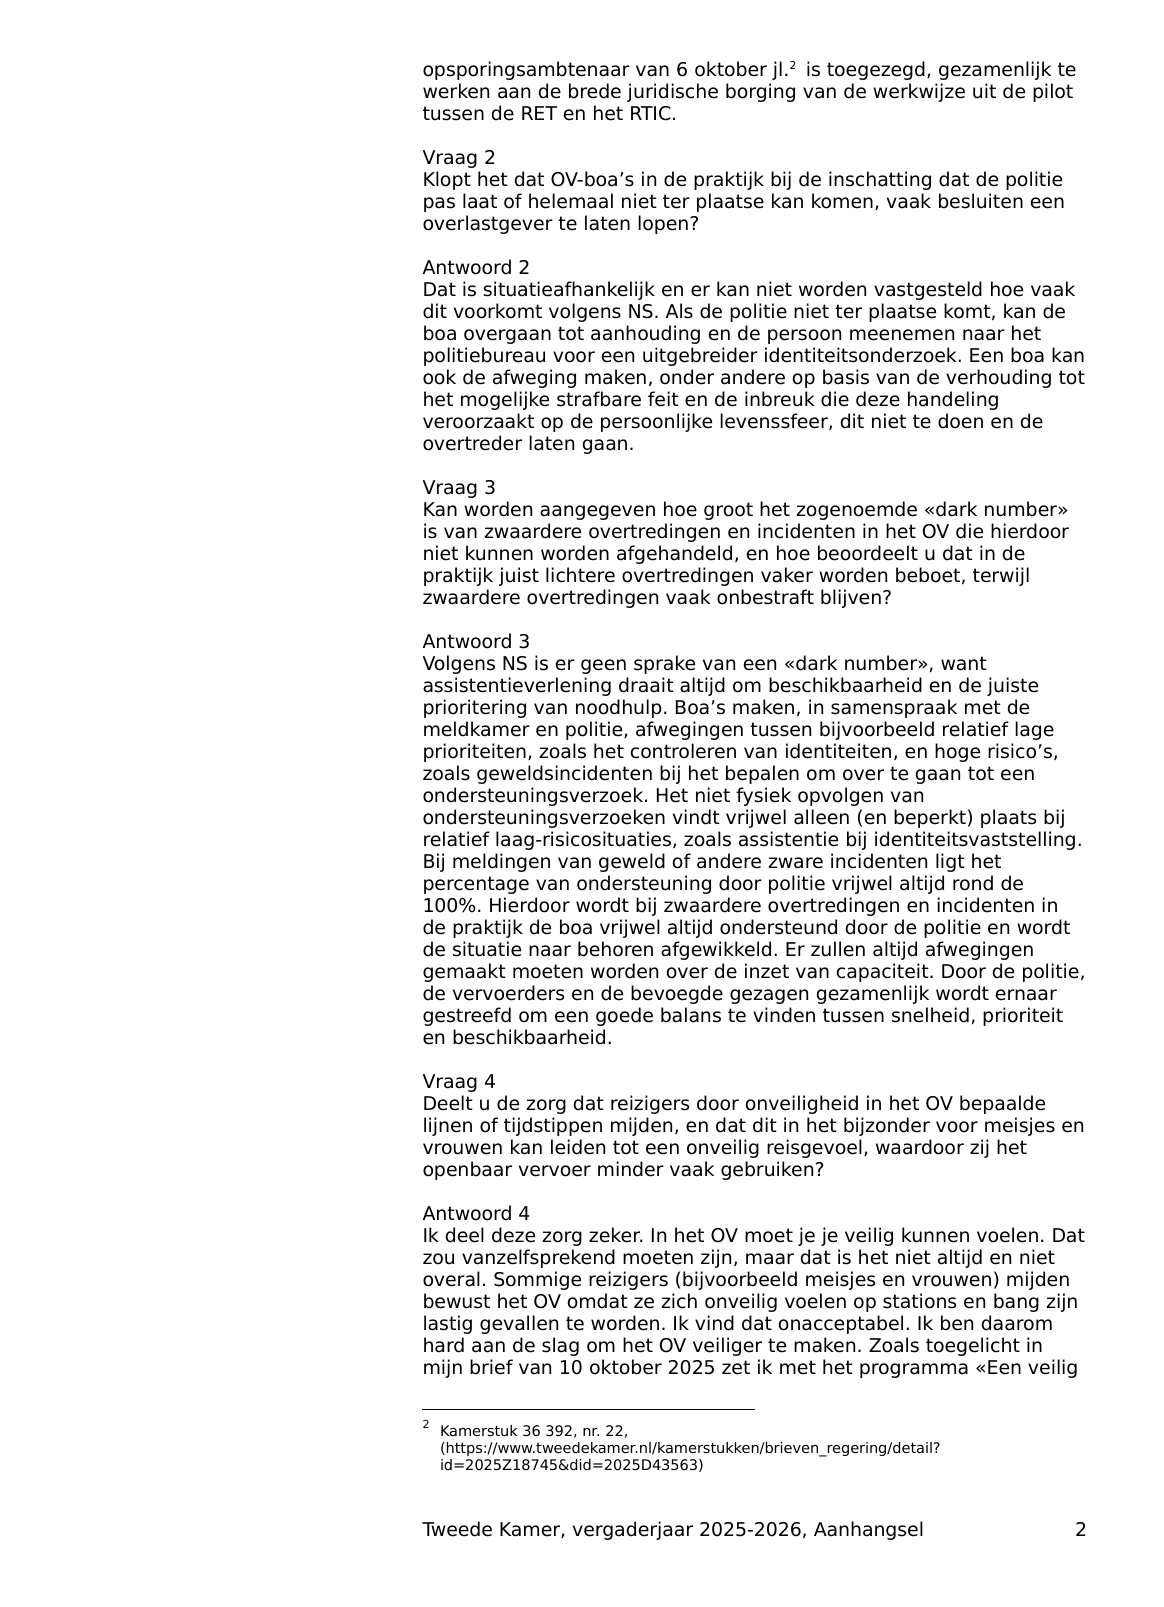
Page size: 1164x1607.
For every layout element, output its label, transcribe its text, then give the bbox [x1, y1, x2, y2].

text Deelt u de zorg dat reizigers door onveiligheid in het OV bepaalde lijnen of tijdstippen mijden, en dat dit in het bijzonder voor meisjes en vrouwen kan leiden tot een onveilig reisgevoel, waardoor zij het openbaar vervoer minder vaak gebruiken? [422, 1093, 1087, 1181]
text Klopt het dat OV-boa’s in de praktijk bij de inschatting dat de politie pas laat of helemaal niet ter plaatse kan komen, vaak besluiten een overlastgever te laten lopen? [422, 169, 1087, 235]
text Volgens NS is er geen sprake van een «dark number», want assistentieverlening draait altijd om beschikbaarheid en de juiste prioritering van noodhulp. Boa’s maken, in samenspraak met de meldkamer en politie, afwegingen tussen bijvoorbeeld relatief lage prioriteiten, zoals het controleren van identiteiten, en hoge risico’s, zoals geweldsincidenten bij het bepalen om over te gaan tot een ondersteuningsverzoek. Het niet fysiek opvolgen van ondersteuningsverzoeken vindt vrijwel alleen (en beperkt) plaats bij relatief laag-risicosituaties, zoals assistentie bij identiteitsvaststelling. Bij meldingen van geweld of andere zware incidenten ligt het percentage van ondersteuning door politie vrijwel altijd rond de 100%. Hierdoor wordt bij zwaardere overtredingen en incidenten in de praktijk de boa vrijwel altijd ondersteund door de politie en wordt de situatie naar behoren afgewikkeld. Er zullen altijd afwegingen gemaakt moeten worden over de inzet van capaciteit. Door de politie, de vervoerders en de bevoegde gezagen gezamenlijk wordt ernaar gestreefd om een goede balans te vinden tussen snelheid, prioriteit en beschikbaarheid. [422, 653, 1087, 1049]
text Ik deel deze zorg zeker. In het OV moet je je veilig kunnen voelen. Dat zou vanzelfsprekend moeten zijn, maar dat is het niet altijd en niet overal. Sommige reizigers (bijvoorbeeld meisjes en vrouwen) mijden bewust het OV omdat ze zich onveilig voelen op stations en bang zijn lastig gevallen te worden. Ik vind dat onacceptabel. Ik ben daarom hard aan de slag om het OV veiliger te maken. Zoals toegelicht in mijn brief van 10 oktober 2025 zet ik met het programma «Een veilig [422, 1225, 1087, 1379]
text Antwoord 4 [422, 1203, 1087, 1225]
text Antwoord 3 [422, 631, 1087, 653]
text Vraag 2 [422, 147, 1087, 169]
text Dat is situatieafhankelijk en er kan niet worden vastgesteld hoe vaak dit voorkomt volgens NS. Als de politie niet ter plaatse komt, kan de boa overgaan tot aanhouding en de persoon meenemen naar het politiebureau voor een uitgebreider identiteitsonderzoek. Een boa kan ook de afweging maken, onder andere op basis van de verhouding tot het mogelijke strafbare feit en de inbreuk die deze handeling veroorzaakt op de persoonlijke levenssfeer, dit niet te doen en de overtreder laten gaan. [422, 279, 1087, 455]
text Kamerstuk 36 392, nr. 22, (https://www.tweedekamer.nl/kamerstukken/brieven_regering/detail?id=2025Z18745&did=2025D43563) [422, 1418, 1087, 1474]
text Antwoord 2 [422, 257, 1087, 279]
text Vraag 4 [422, 1071, 1087, 1093]
text opsporingsambtenaar van 6 oktober jl. is toegezegd, gezamenlijk te werken aan de brede juridische borging van de werkwijze uit de pilot tussen de RET en het RTIC. [422, 59, 1087, 125]
text Kan worden aangegeven hoe groot het zogenoemde «dark number» is van zwaardere overtredingen en incidenten in het OV die hierdoor niet kunnen worden afgehandeld, en hoe beoordeelt u dat in de praktijk juist lichtere overtredingen vaker worden beboet, terwijl zwaardere overtredingen vaak onbestraft blijven? [422, 499, 1087, 609]
text Vraag 3 [422, 477, 1087, 499]
